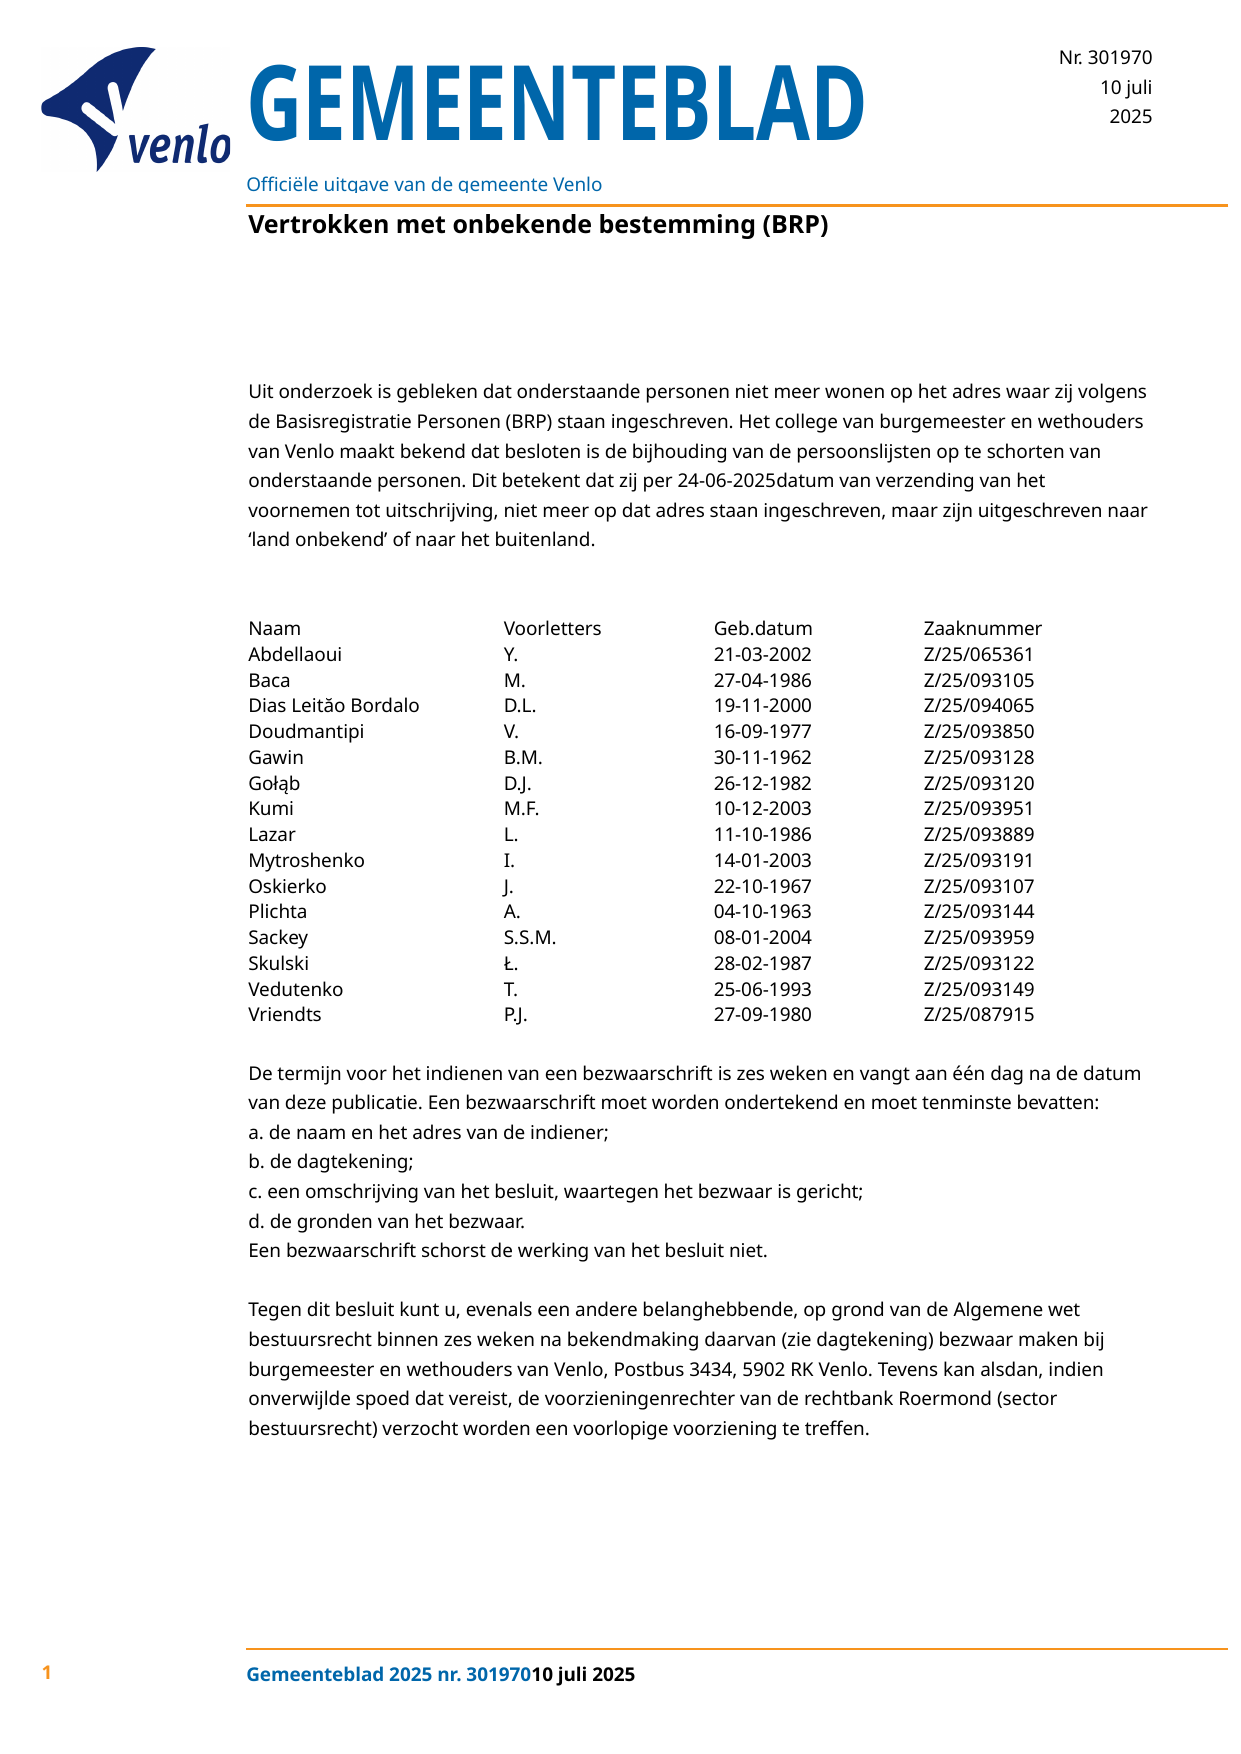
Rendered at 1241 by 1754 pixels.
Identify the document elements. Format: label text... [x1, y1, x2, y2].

text Tegen dit besluit kunt u, evenals een andere belanghebbende, op grond van de Algemene wet bestuursrecht binnen zes weken na bekendmaking daarvan (zie dagtekening) bezwaar maken bij burgemeester en wethouders van Venlo, Postbus 3434, 5902 RK Venlo. Tevens kan alsdan, indien onverwijlde spoed dat vereist, de voorzieningenrechter van de rechtbank Roermond (sector bestuursrecht) verzocht worden een voorlopige voorziening te treffen. [248, 1297, 1152, 1441]
table_cell 08-01-2004 [714, 924, 923, 950]
table_cell Z/25/093951 [924, 796, 1152, 821]
table_cell 19-11-2000 [714, 693, 923, 718]
table_cell 28-02-1987 [714, 950, 923, 976]
text c. een omschrijving van het besluit, waartegen het bezwaar is gericht; [248, 1178, 1152, 1204]
table_cell Gawin [248, 744, 503, 770]
table_cell Kumi [248, 796, 503, 821]
table_cell Lazar [248, 821, 503, 847]
table_cell P.J. [504, 1001, 713, 1027]
table_cell 11-10-1986 [714, 821, 923, 847]
table_cell Z/25/093149 [924, 976, 1152, 1001]
table_cell 27-04-1986 [714, 667, 923, 693]
table_cell Z/25/093120 [924, 770, 1152, 796]
table_cell Gołąb [248, 770, 503, 796]
table_cell Z/25/093107 [924, 873, 1152, 898]
table_cell Z/25/093122 [924, 950, 1152, 976]
table_cell Z/25/093889 [924, 821, 1152, 847]
table_cell 25-06-1993 [714, 976, 923, 1001]
table_cell Z/25/094065 [924, 693, 1152, 718]
table_cell Plichta [248, 899, 503, 924]
table_cell Z/25/093850 [924, 719, 1152, 744]
table_cell Z/25/093191 [924, 847, 1152, 873]
table_cell D.L. [504, 693, 713, 718]
table_cell 10-12-2003 [714, 796, 923, 821]
table_cell I. [504, 847, 713, 873]
text Vertrokken met onbekende bestemming (BRP) [248, 207, 1152, 241]
table_cell Sackey [248, 924, 503, 950]
table_cell A. [504, 899, 713, 924]
text Een bezwaarschrift schorst de werking van het besluit niet. [248, 1237, 1152, 1263]
table_cell B.M. [504, 744, 713, 770]
table_cell 26-12-1982 [714, 770, 923, 796]
table_cell J. [504, 873, 713, 898]
table_cell D.J. [504, 770, 713, 796]
table_cell Z/25/093128 [924, 744, 1152, 770]
table_cell Y. [504, 641, 713, 667]
table_cell V. [504, 719, 713, 744]
table_cell 22-10-1967 [714, 873, 923, 898]
table_cell Mytroshenko [248, 847, 503, 873]
text b. de dagtekening; [248, 1149, 1152, 1174]
table_cell M. [504, 667, 713, 693]
table_cell Ł. [504, 950, 713, 976]
text Uit onderzoek is gebleken dat onderstaande personen niet meer wonen op het adres waar zij volgens de Basisregistratie Personen (BRP) staan ingeschreven. Het college van burgemeester en wethouders van Venlo maakt bekend dat besloten is de bijhouding van de persoonslijsten op te schorten van onderstaande personen. Dit betekent dat zij per 24-06-2025datum van verzending van het voornemen tot uitschrijving, niet meer op dat adres staan ingeschreven, maar zijn uitgeschreven naar ‘land onbekend’ of naar het buitenland. [248, 379, 1152, 552]
table_cell Abdellaoui [248, 641, 503, 667]
table_cell 21-03-2002 [714, 641, 923, 667]
table_cell 16-09-1977 [714, 719, 923, 744]
table_cell Dias Leităo Bordalo [248, 693, 503, 718]
table_header Naam [248, 616, 503, 641]
table_cell 04-10-1963 [714, 899, 923, 924]
table_cell S.S.M. [504, 924, 713, 950]
table_cell Baca [248, 667, 503, 693]
table_cell 30-11-1962 [714, 744, 923, 770]
text De termijn voor het indienen van een bezwaarschrift is zes weken en vangt aan één dag na de datum van deze publicatie. Een bezwaarschrift moet worden ondertekend en moet tenminste bevatten: [248, 1060, 1152, 1115]
table_cell Z/25/093959 [924, 924, 1152, 950]
table_cell Oskierko [248, 873, 503, 898]
text d. de gronden van het bezwaar. [248, 1208, 1152, 1234]
table_cell Z/25/093105 [924, 667, 1152, 693]
table_cell Z/25/087915 [924, 1001, 1152, 1027]
table_cell 14-01-2003 [714, 847, 923, 873]
table_cell M.F. [504, 796, 713, 821]
table_cell Doudmantipi [248, 719, 503, 744]
table_cell Z/25/093144 [924, 899, 1152, 924]
picture [41, 47, 231, 172]
table_cell Skulski [248, 950, 503, 976]
table_cell Vedutenko [248, 976, 503, 1001]
table_cell 27-09-1980 [714, 1001, 923, 1027]
table_cell Vriendts [248, 1001, 503, 1027]
table_header Zaaknummer [924, 616, 1152, 641]
table_cell L. [504, 821, 713, 847]
table_header Geb.datum [714, 616, 923, 641]
text a. de naam en het adres van de indiener; [248, 1119, 1152, 1145]
table_cell T. [504, 976, 713, 1001]
table_header Voorletters [504, 616, 713, 641]
table_cell Z/25/065361 [924, 641, 1152, 667]
